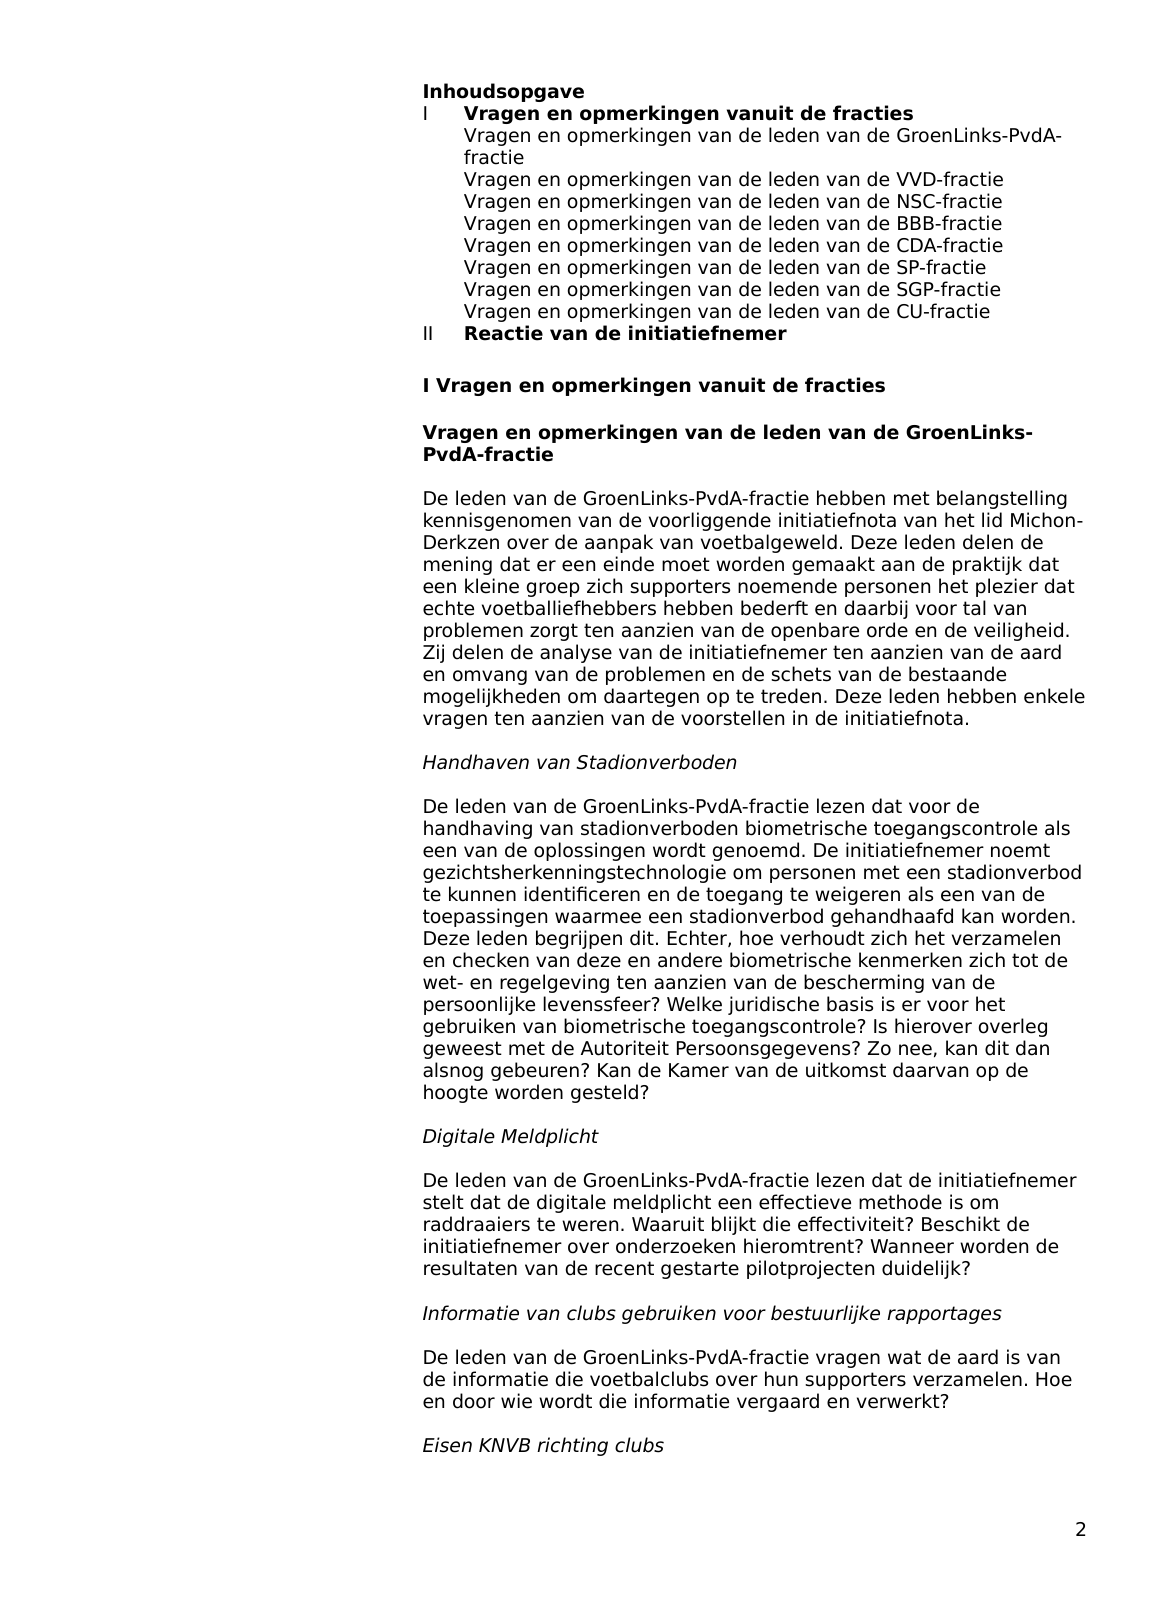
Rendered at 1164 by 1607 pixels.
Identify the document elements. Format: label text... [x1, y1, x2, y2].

text Vragen en opmerkingen van de leden van de BBB-fractie [464, 213, 1087, 235]
text De leden van de GroenLinks-PvdA-fractie lezen dat de initiatiefnemer stelt dat de digitale meldplicht een effectieve methode is om raddraaiers te weren. Waaruit blijkt die effectiviteit? Beschikt de initiatiefnemer over onderzoeken hieromtrent? Wanneer worden de resultaten van de recent gestarte pilotprojecten duidelijk? [422, 1170, 1087, 1280]
text Vragen en opmerkingen van de leden van de SP-fractie [464, 257, 1087, 279]
text Vragen en opmerkingen van de leden van de NSC-fractie [464, 191, 1087, 213]
subtitle Digitale Meldplicht [422, 1126, 1087, 1148]
subtitle Vragen en opmerkingen van de leden van de GroenLinks-PvdA-fractie [422, 422, 1087, 466]
subtitle Handhaven van Stadionverboden [422, 752, 1087, 774]
text II Reactie van de initiatiefnemer [422, 323, 1087, 345]
subtitle Informatie van clubs gebruiken voor bestuurlijke rapportages [422, 1302, 1087, 1324]
text De leden van de GroenLinks-PvdA-fractie hebben met belangstelling kennisgenomen van de voorliggende initiatiefnota van het lid Michon-Derkzen over de aanpak van voetbalgeweld. Deze leden delen de mening dat er een einde moet worden gemaakt aan de praktijk dat een kleine groep zich supporters noemende personen het plezier dat echte voetballiefhebbers hebben bederft en daarbij voor tal van problemen zorgt ten aanzien van de openbare orde en de veiligheid. Zij delen de analyse van de initiatiefnemer ten aanzien van de aard en omvang van de problemen en de schets van de bestaande mogelijkheden om daartegen op te treden. Deze leden hebben enkele vragen ten aanzien van de voorstellen in de initiatiefnota. [422, 488, 1087, 730]
text Vragen en opmerkingen van de leden van de SGP-fractie [464, 279, 1087, 301]
text De leden van de GroenLinks-PvdA-fractie vragen wat de aard is van de informatie die voetbalclubs over hun supporters verzamelen. Hoe en door wie wordt die informatie vergaard en verwerkt? [422, 1347, 1087, 1412]
text I Vragen en opmerkingen vanuit de fracties [422, 103, 1087, 125]
subtitle Eisen KNVB richting clubs [422, 1435, 1087, 1457]
subtitle Inhoudsopgave [422, 81, 1087, 103]
text Vragen en opmerkingen van de leden van de VVD-fractie [464, 169, 1087, 191]
text Vragen en opmerkingen van de leden van de GroenLinks-PvdA-fractie [464, 125, 1087, 169]
text Vragen en opmerkingen van de leden van de CDA-fractie [464, 235, 1087, 257]
subtitle I Vragen en opmerkingen vanuit de fracties [422, 375, 1087, 397]
text De leden van de GroenLinks-PvdA-fractie lezen dat voor de handhaving van stadionverboden biometrische toegangscontrole als een van de oplossingen wordt genoemd. De initiatiefnemer noemt gezichtsherkenningstechnologie om personen met een stadionverbod te kunnen identificeren en de toegang te weigeren als een van de toepassingen waarmee een stadionverbod gehandhaafd kan worden. Deze leden begrijpen dit. Echter, hoe verhoudt zich het verzamelen en checken van deze en andere biometrische kenmerken zich tot de wet- en regelgeving ten aanzien van de bescherming van de persoonlijke levenssfeer? Welke juridische basis is er voor het gebruiken van biometrische toegangscontrole? Is hierover overleg geweest met de Autoriteit Persoonsgegevens? Zo nee, kan dit dan alsnog gebeuren? Kan de Kamer van de uitkomst daarvan op de hoogte worden gesteld? [422, 796, 1087, 1104]
text Vragen en opmerkingen van de leden van de CU-fractie [464, 301, 1087, 323]
